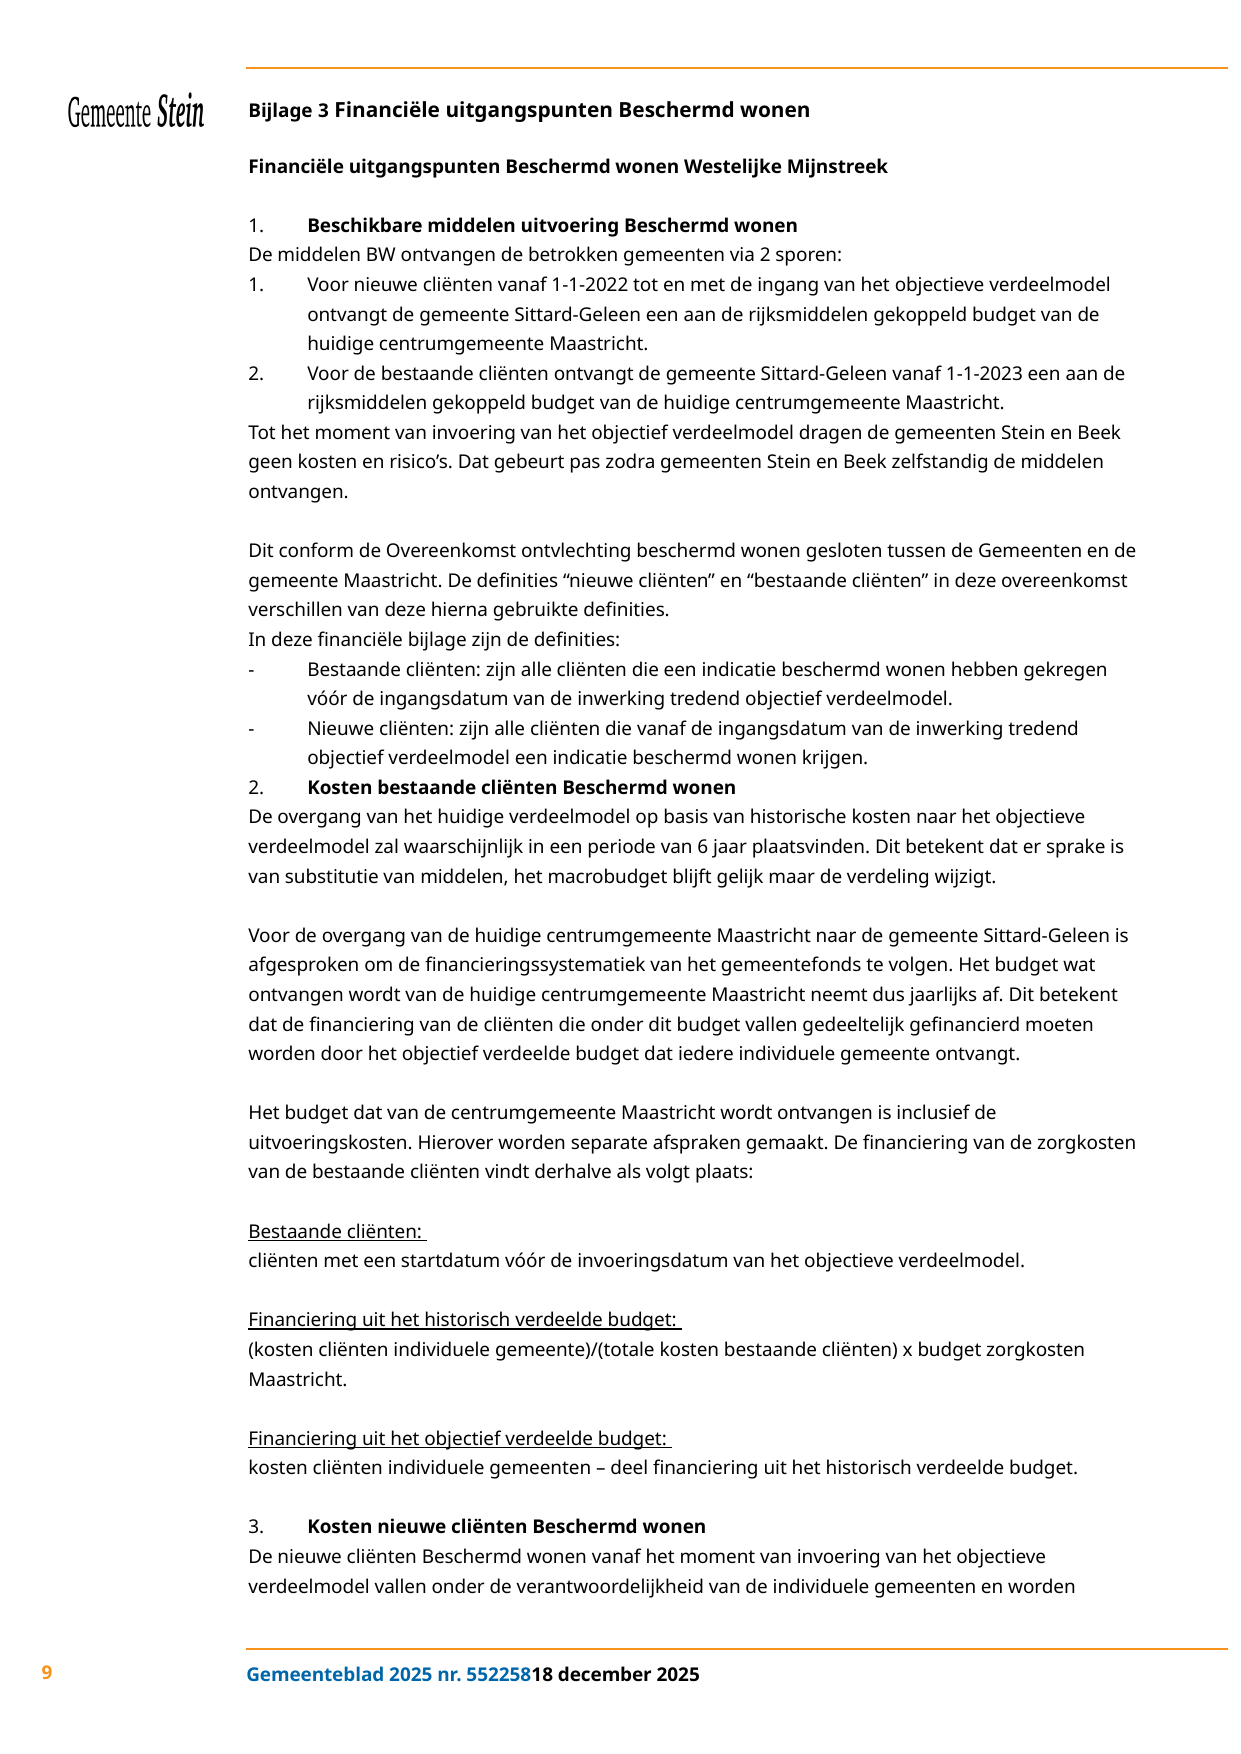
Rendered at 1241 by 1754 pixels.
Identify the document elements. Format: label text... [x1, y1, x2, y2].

list Beschikbare middelen uitvoering Beschermd wonen [248, 212, 1152, 238]
text Tot het moment van invoering van het objectief verdeelmodel dragen de gemeenten Stein en Beek geen kosten en risico’s. Dat gebeurt pas zodra gemeenten Stein en Beek zelfstandig de middelen ontvangen. [248, 419, 1152, 504]
text Voor de overgang van de huidige centrumgemeente Maastricht naar de gemeente Sittard-Geleen is afgesproken om de financieringssystematiek van het gemeentefonds te volgen. Het budget wat ontvangen wordt van de huidige centrumgemeente Maastricht neemt dus jaarlijks af. Dit betekent dat de financiering van de cliënten die onder dit budget vallen gedeeltelijk gefinancierd moeten worden door het objectief verdeelde budget dat iedere individuele gemeente ontvangt. [248, 922, 1152, 1066]
text Het budget dat van de centrumgemeente Maastricht wordt ontvangen is inclusief de uitvoeringskosten. Hierover worden separate afspraken gemaakt. De financiering van de zorgkosten van de bestaande cliënten vindt derhalve als volgt plaats: [248, 1099, 1152, 1184]
list Voor nieuwe cliënten vanaf 1-1-2022 tot en met de ingang van het objectieve verdeelmodel ontvangt de gemeente Sittard-Geleen een aan de rijksmiddelen gekoppeld budget van de huidige centrumgemeente Maastricht. [248, 271, 1152, 356]
text Financiële uitgangspunten Beschermd wonen Westelijke Mijnstreek [248, 153, 1152, 179]
list Kosten nieuwe cliënten Beschermd wonen [248, 1514, 1152, 1539]
text kosten cliënten individuele gemeenten – deel financiering uit het historisch verdeelde budget. [248, 1454, 1152, 1480]
text Bijlage 3 Financiële uitgangspunten Beschermd wonen [248, 95, 1152, 123]
text In deze financiële bijlage zijn de definities: [248, 626, 1152, 652]
text Financiering uit het objectief verdeelde budget: [248, 1425, 1152, 1451]
text De middelen BW ontvangen de betrokken gemeenten via 2 sporen: [248, 242, 1152, 267]
list Kosten bestaande cliënten Beschermd wonen [248, 774, 1152, 800]
text Dit conform de Overeenkomst ontvlechting beschermd wonen gesloten tussen de Gemeenten en de gemeente Maastricht. De definities “nieuwe cliënten” en “bestaande cliënten” in deze overeenkomst verschillen van deze hierna gebruikte definities. [248, 537, 1152, 622]
list Voor de bestaande cliënten ontvangt de gemeente Sittard-Geleen vanaf 1-1-2023 een aan de rijksmiddelen gekoppeld budget van de huidige centrumgemeente Maastricht. [248, 360, 1152, 415]
text Bestaande cliënten: [248, 1218, 1152, 1244]
text cliënten met een startdatum vóór de invoeringsdatum van het objectieve verdeelmodel. [248, 1247, 1152, 1273]
list Bestaande cliënten: zijn alle cliënten die een indicatie beschermd wonen hebben gekregen vóór de ingangsdatum van de inwerking tredend objectief verdeelmodel. [248, 656, 1152, 711]
list Nieuwe cliënten: zijn alle cliënten die vanaf de ingangsdatum van de inwerking tredend objectief verdeelmodel een indicatie beschermd wonen krijgen. [248, 715, 1152, 770]
text Financiering uit het historisch verdeelde budget: [248, 1307, 1152, 1332]
text De nieuwe cliënten Beschermd wonen vanaf het moment van invoering van het objectieve verdeelmodel vallen onder de verantwoordelijkheid van de individuele gemeenten en worden [248, 1543, 1152, 1599]
text (kosten cliënten individuele gemeente)/(totale kosten bestaande cliënten) x budget zorgkosten Maastricht. [248, 1336, 1152, 1392]
picture [41, 47, 231, 172]
text De overgang van het huidige verdeelmodel op basis van historische kosten naar het objectieve verdeelmodel zal waarschijnlijk in een periode van 6 jaar plaatsvinden. Dit betekent dat er sprake is van substitutie van middelen, het macrobudget blijft gelijk maar de verdeling wijzigt. [248, 804, 1152, 889]
